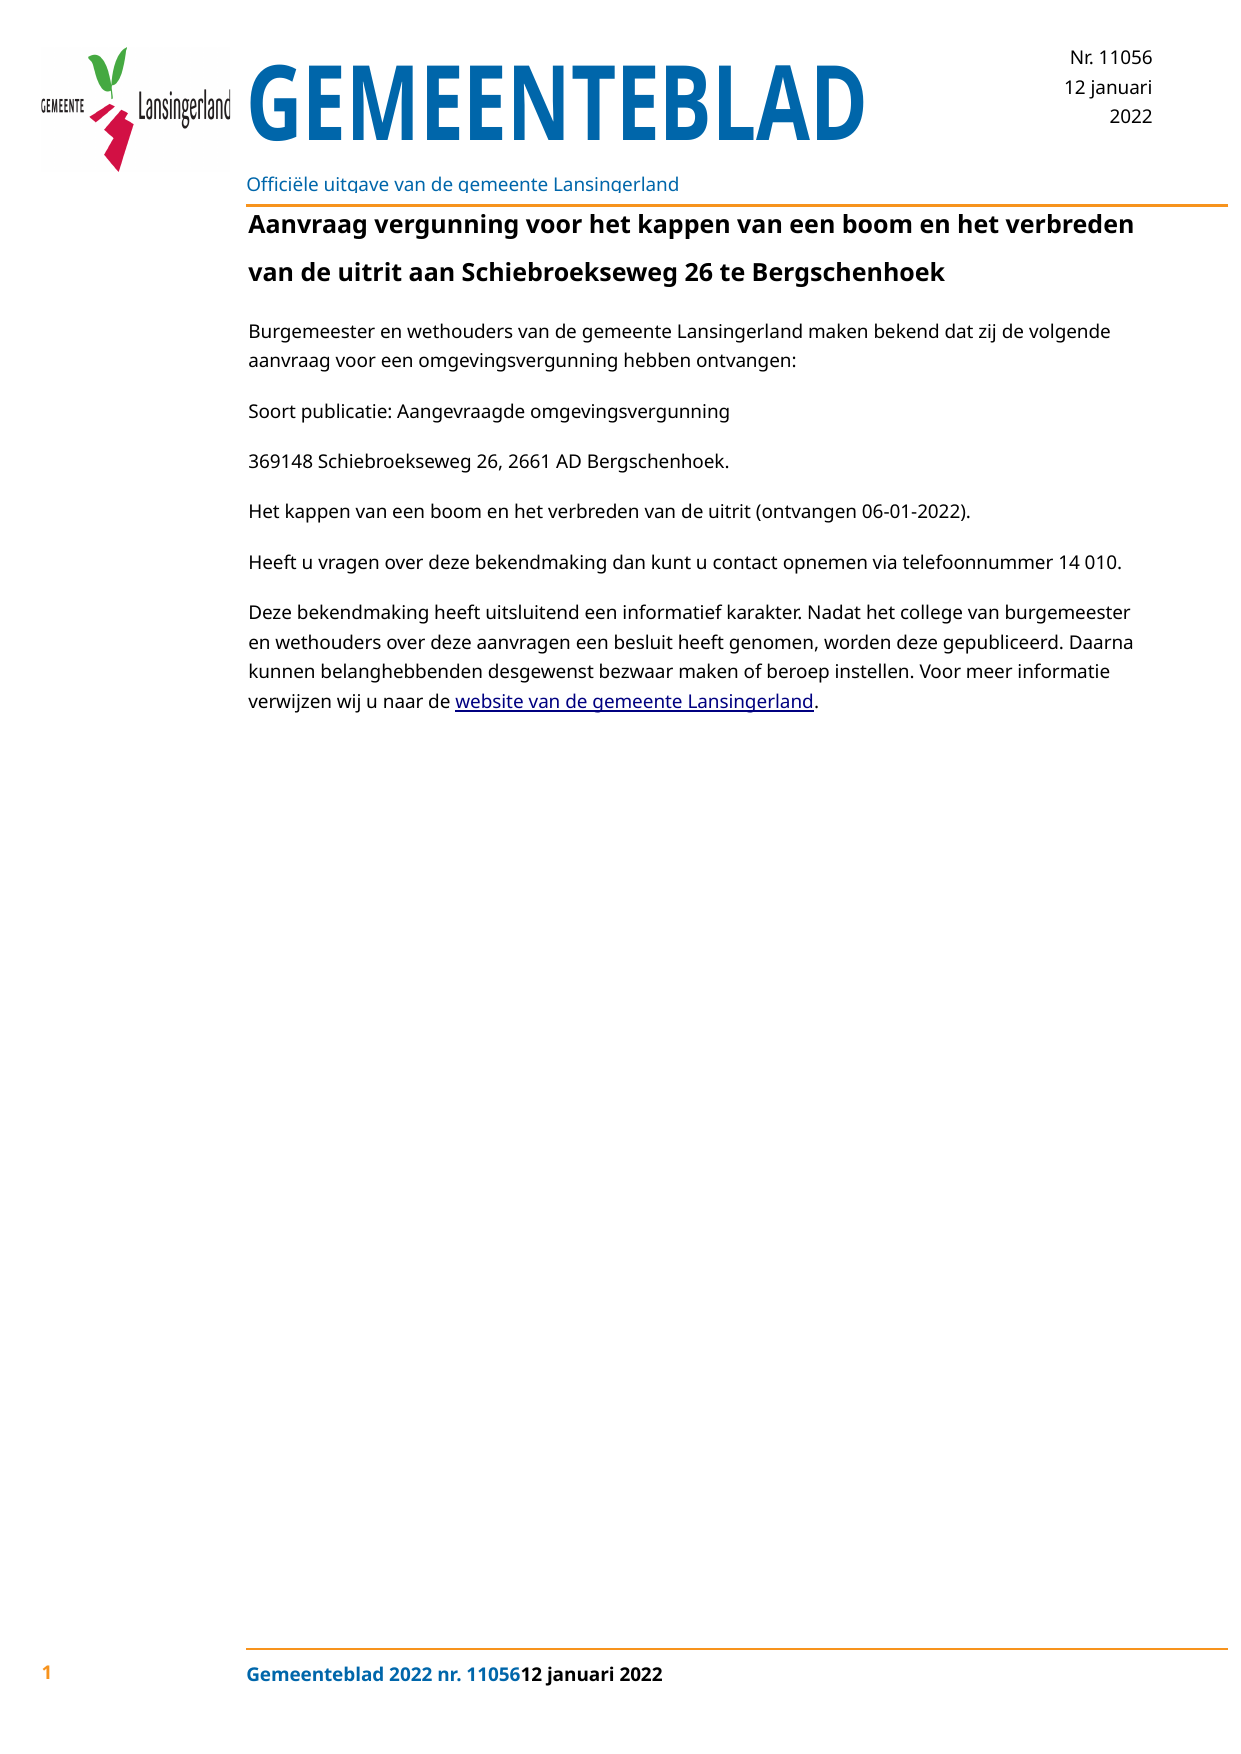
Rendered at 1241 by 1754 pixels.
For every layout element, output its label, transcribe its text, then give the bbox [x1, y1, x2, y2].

text Heeft u vragen over deze bekendmaking dan kunt u contact opnemen via telefoonnummer 14 010. [248, 549, 1152, 575]
text Aanvraag vergunning voor het kappen van een boom en het verbreden van de uitrit aan Schiebroekseweg 26 te Bergschenhoek [248, 207, 1152, 288]
text Burgemeester en wethouders van de gemeente Lansingerland maken bekend dat zij de volgende aanvraag voor een omgevingsvergunning hebben ontvangen: [248, 318, 1152, 373]
text Soort publicatie: Aangevraagde omgevingsvergunning [248, 398, 1152, 424]
text Het kappen van een boom en het verbreden van de uitrit (ontvangen 06-01-2022). [248, 499, 1152, 524]
picture [41, 47, 231, 172]
text 369148 Schiebroekseweg 26, 2661 AD Bergschenhoek. [248, 448, 1152, 474]
text Deze bekendmaking heeft uitsluitend een informatief karakter. Nadat het college van burgemeester en wethouders over deze aanvragen een besluit heeft genomen, worden deze gepubliceerd. Daarna kunnen belanghebbenden desgewenst bezwaar maken of beroep instellen. Voor meer informatie verwijzen wij u naar de website van de gemeente Lansingerland. [248, 599, 1152, 714]
